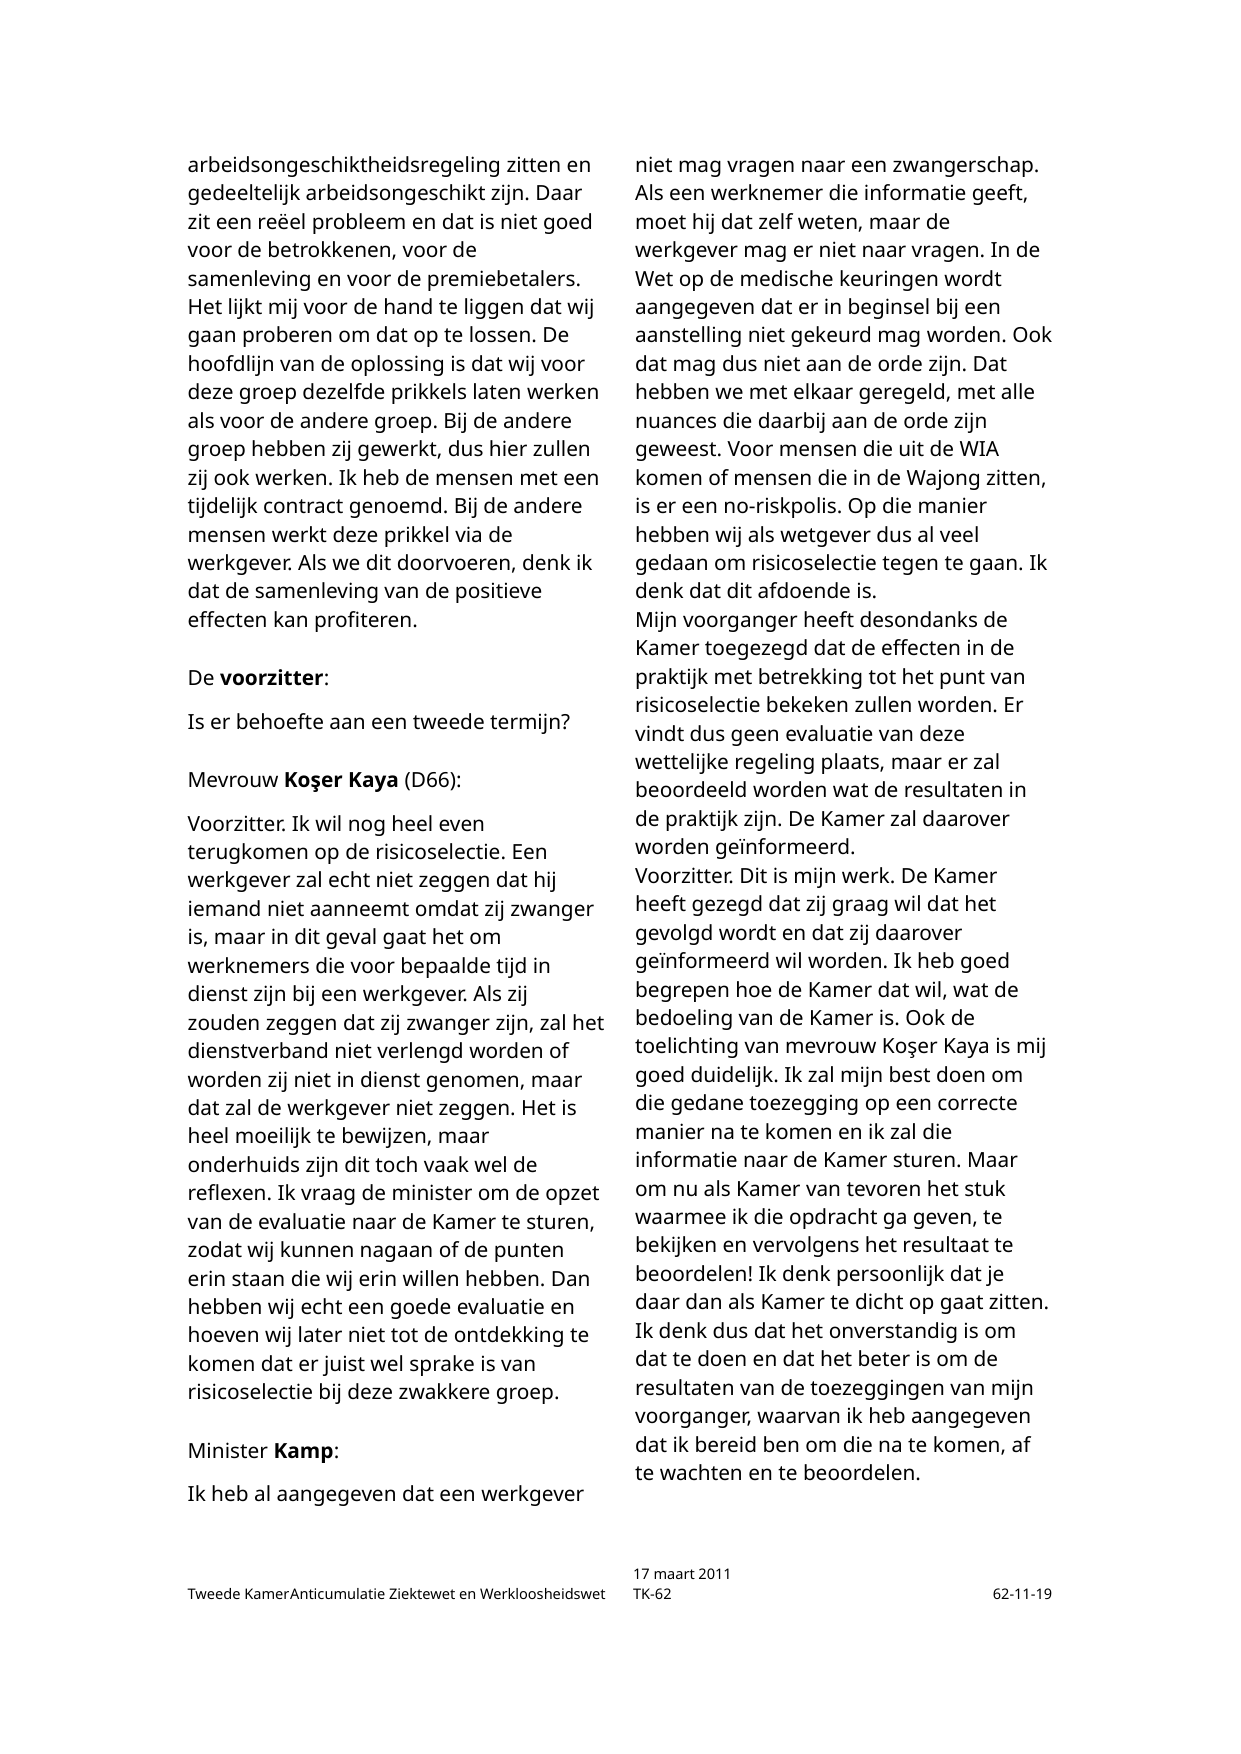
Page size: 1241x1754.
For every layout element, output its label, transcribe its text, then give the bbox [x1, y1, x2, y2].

text Ik heb al aangegeven dat een werkgever [187, 1479, 605, 1508]
text Voorzitter. Ik wil nog heel even terugkomen op de risicoselectie. Een werkgever zal echt niet zeggen dat hij iemand niet aanneemt omdat zij zwanger is, maar in dit geval gaat het om werknemers die voor bepaalde tijd in dienst zijn bij een werkgever. Als zij zouden zeggen dat zij zwanger zijn, zal het dienstverband niet verlengd worden of worden zij niet in dienst genomen, maar dat zal de werkgever niet zeggen. Het is heel moeilijk te bewijzen, maar onderhuids zijn dit toch vaak wel de reflexen. Ik vraag de minister om de opzet van de evaluatie naar de Kamer te sturen, zodat wij kunnen nagaan of de punten erin staan die wij erin willen hebben. Dan hebben wij echt een goede evaluatie en hoeven wij later niet tot de ontdekking te komen dat er juist wel sprake is van risicoselectie bij deze zwakkere groep. [187, 809, 605, 1406]
text Mijn voorganger heeft desondanks de Kamer toegezegd dat de effecten in de praktijk met betrekking tot het punt van risicoselectie bekeken zullen worden. Er vindt dus geen evaluatie van deze wettelijke regeling plaats, maar er zal beoordeeld worden wat de resultaten in de praktijk zijn. De Kamer zal daarover worden geïnformeerd. [635, 605, 1053, 861]
text Minister Kamp: [187, 1436, 605, 1464]
text Is er behoefte aan een tweede termijn? [187, 707, 605, 735]
text Voorzitter. Dit is mijn werk. De Kamer heeft gezegd dat zij graag wil dat het gevolgd wordt en dat zij daarover geïnformeerd wil worden. Ik heb goed begrepen hoe de Kamer dat wil, wat de bedoeling van de Kamer is. Ook de toelichting van mevrouw Koşer Kaya is mij goed duidelijk. Ik zal mijn best doen om die gedane toezegging op een correcte manier na te komen en ik zal die informatie naar de Kamer sturen. Maar om nu als Kamer van tevoren het stuk waarmee ik die opdracht ga geven, te bekijken en vervolgens het resultaat te beoordelen! Ik denk persoonlijk dat je daar dan als Kamer te dicht op gaat zitten. Ik denk dus dat het onverstandig is om dat te doen en dat het beter is om de resultaten van de toezeggingen van mijn voorganger, waarvan ik heb aangegeven dat ik bereid ben om die na te komen, af te wachten en te beoordelen. [635, 861, 1053, 1487]
text De voorzitter: [187, 663, 605, 692]
text niet mag vragen naar een zwangerschap. Als een werknemer die informatie geeft, moet hij dat zelf weten, maar de werkgever mag er niet naar vragen. In de Wet op de medische keuringen wordt aangegeven dat er in beginsel bij een aanstelling niet gekeurd mag worden. Ook dat mag dus niet aan de orde zijn. Dat hebben we met elkaar geregeld, met alle nuances die daarbij aan de orde zijn geweest. Voor mensen die uit de WIA komen of mensen die in de Wajong zitten, is er een no-riskpolis. Op die manier hebben wij als wetgever dus al veel gedaan om risicoselectie tegen te gaan. Ik denk dat dit afdoende is. [635, 150, 1053, 605]
text Mevrouw Koşer Kaya (D66): [187, 765, 605, 794]
text arbeidsongeschiktheidsregeling zitten en gedeeltelijk arbeidsongeschikt zijn. Daar zit een reëel probleem en dat is niet goed voor de betrokkenen, voor de samenleving en voor de premiebetalers. Het lijkt mij voor de hand te liggen dat wij gaan proberen om dat op te lossen. De hoofdlijn van de oplossing is dat wij voor deze groep dezelfde prikkels laten werken als voor de andere groep. Bij de andere groep hebben zij gewerkt, dus hier zullen zij ook werken. Ik heb de mensen met een tijdelijk contract genoemd. Bij de andere mensen werkt deze prikkel via de werkgever. Als we dit doorvoeren, denk ik dat de samenleving van de positieve effecten kan profiteren. [187, 150, 605, 633]
